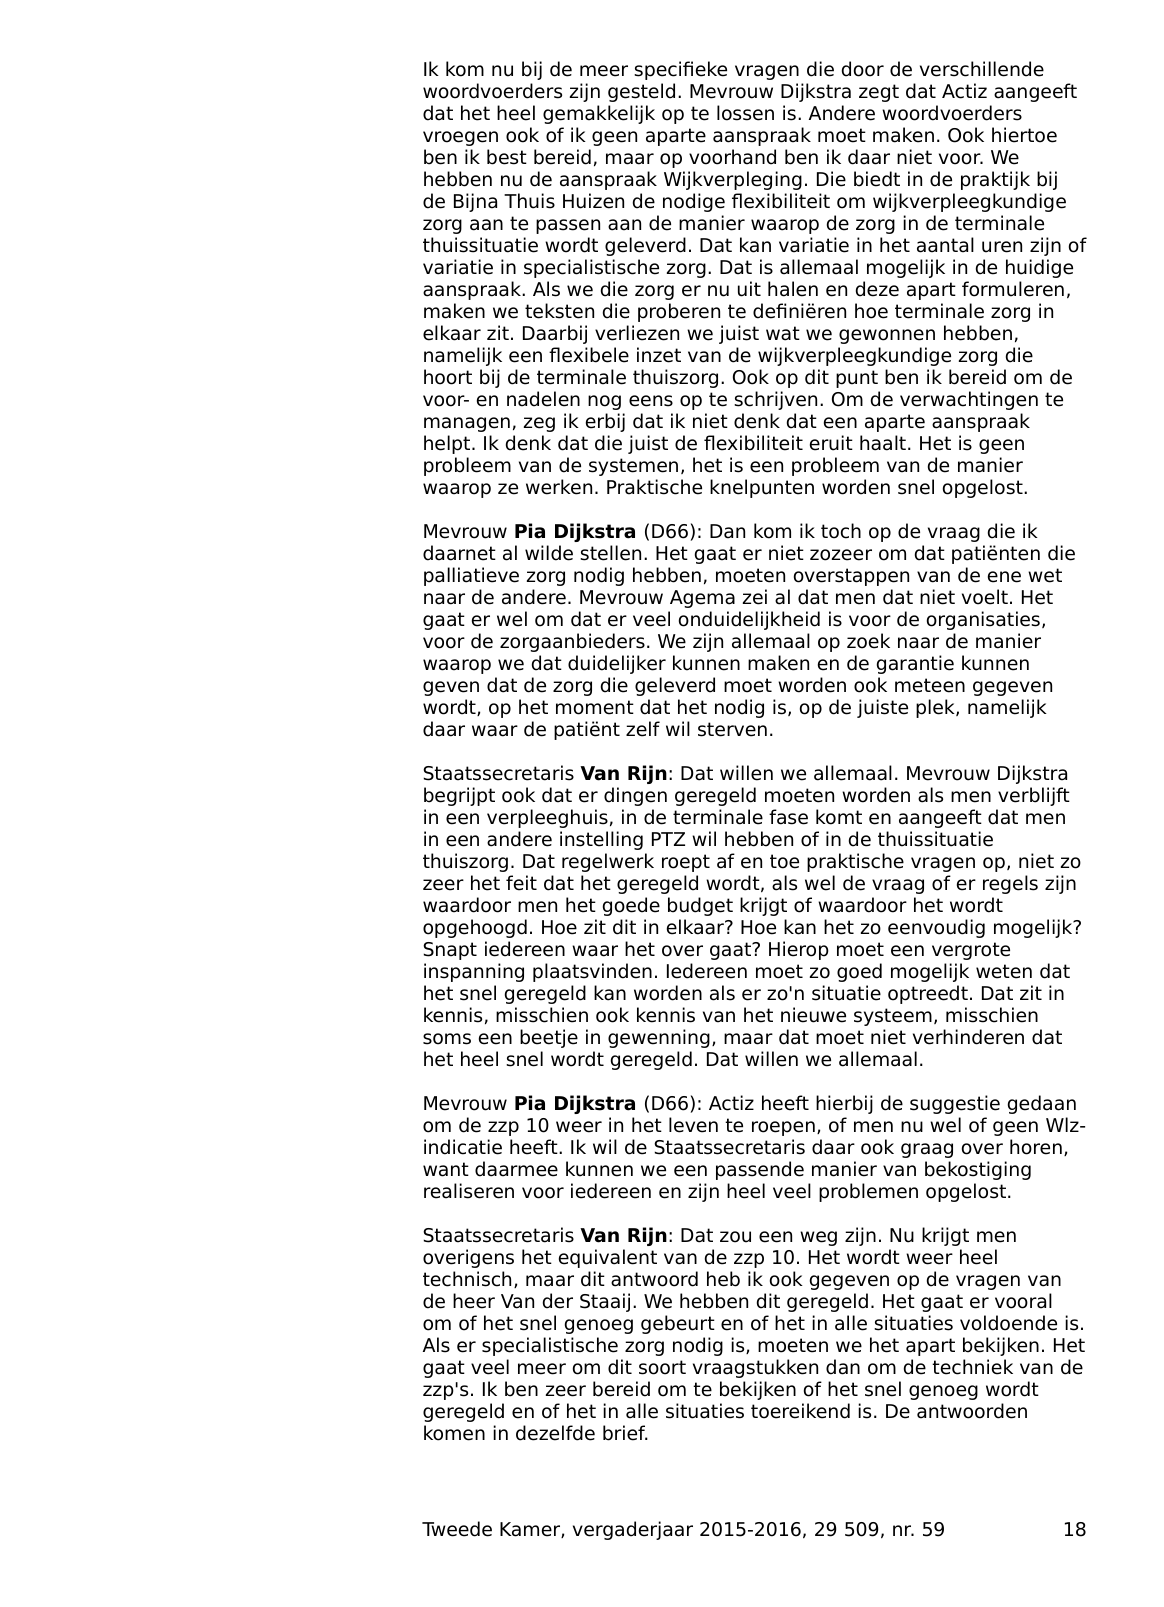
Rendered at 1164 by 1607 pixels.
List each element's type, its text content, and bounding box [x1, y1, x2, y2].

text Staatssecretaris Van Rijn: Dat zou een weg zijn. Nu krijgt men overigens het equivalent van de zzp 10. Het wordt weer heel technisch, maar dit antwoord heb ik ook gegeven op de vragen van de heer Van der Staaij. We hebben dit geregeld. Het gaat er vooral om of het snel genoeg gebeurt en of het in alle situaties voldoende is. Als er specialistische zorg nodig is, moeten we het apart bekijken. Het gaat veel meer om dit soort vraagstukken dan om de techniek van de zzp's. Ik ben zeer bereid om te bekijken of het snel genoeg wordt geregeld en of het in alle situaties toereikend is. De antwoorden komen in dezelfde brief. [422, 1225, 1087, 1444]
text Staatssecretaris Van Rijn: Dat willen we allemaal. Mevrouw Dijkstra begrijpt ook dat er dingen geregeld moeten worden als men verblijft in een verpleeghuis, in de terminale fase komt en aangeeft dat men in een andere instelling PTZ wil hebben of in de thuissituatie thuiszorg. Dat regelwerk roept af en toe praktische vragen op, niet zo zeer het feit dat het geregeld wordt, als wel de vraag of er regels zijn waardoor men het goede budget krijgt of waardoor het wordt opgehoogd. Hoe zit dit in elkaar? Hoe kan het zo eenvoudig mogelijk? Snapt iedereen waar het over gaat? Hierop moet een vergrote inspanning plaatsvinden. Iedereen moet zo goed mogelijk weten dat het snel geregeld kan worden als er zo'n situatie optreedt. Dat zit in kennis, misschien ook kennis van het nieuwe systeem, misschien soms een beetje in gewenning, maar dat moet niet verhinderen dat het heel snel wordt geregeld. Dat willen we allemaal. [422, 763, 1087, 1071]
text Mevrouw Pia Dijkstra (D66): Actiz heeft hierbij de suggestie gedaan om de zzp 10 weer in het leven te roepen, of men nu wel of geen Wlz-indicatie heeft. Ik wil de Staatssecretaris daar ook graag over horen, want daarmee kunnen we een passende manier van bekostiging realiseren voor iedereen en zijn heel veel problemen opgelost. [422, 1093, 1087, 1203]
text Mevrouw Pia Dijkstra (D66): Dan kom ik toch op de vraag die ik daarnet al wilde stellen. Het gaat er niet zozeer om dat patiënten die palliatieve zorg nodig hebben, moeten overstappen van de ene wet naar de andere. Mevrouw Agema zei al dat men dat niet voelt. Het gaat er wel om dat er veel onduidelijkheid is voor de organisaties, voor de zorgaanbieders. We zijn allemaal op zoek naar de manier waarop we dat duidelijker kunnen maken en de garantie kunnen geven dat de zorg die geleverd moet worden ook meteen gegeven wordt, op het moment dat het nodig is, op de juiste plek, namelijk daar waar de patiënt zelf wil sterven. [422, 521, 1087, 741]
text Ik kom nu bij de meer specifieke vragen die door de verschillende woordvoerders zijn gesteld. Mevrouw Dijkstra zegt dat Actiz aangeeft dat het heel gemakkelijk op te lossen is. Andere woordvoerders vroegen ook of ik geen aparte aanspraak moet maken. Ook hiertoe ben ik best bereid, maar op voorhand ben ik daar niet voor. We hebben nu de aanspraak Wijkverpleging. Die biedt in de praktijk bij de Bijna Thuis Huizen de nodige flexibiliteit om wijkverpleegkundige zorg aan te passen aan de manier waarop de zorg in de terminale thuissituatie wordt geleverd. Dat kan variatie in het aantal uren zijn of variatie in specialistische zorg. Dat is allemaal mogelijk in de huidige aanspraak. Als we die zorg er nu uit halen en deze apart formuleren, maken we teksten die proberen te definiëren hoe terminale zorg in elkaar zit. Daarbij verliezen we juist wat we gewonnen hebben, namelijk een flexibele inzet van de wijkverpleegkundige zorg die hoort bij de terminale thuiszorg. Ook op dit punt ben ik bereid om de voor- en nadelen nog eens op te schrijven. Om de verwachtingen te managen, zeg ik erbij dat ik niet denk dat een aparte aanspraak helpt. Ik denk dat die juist de flexibiliteit eruit haalt. Het is geen probleem van de systemen, het is een probleem van de manier waarop ze werken. Praktische knelpunten worden snel opgelost. [422, 59, 1087, 499]
